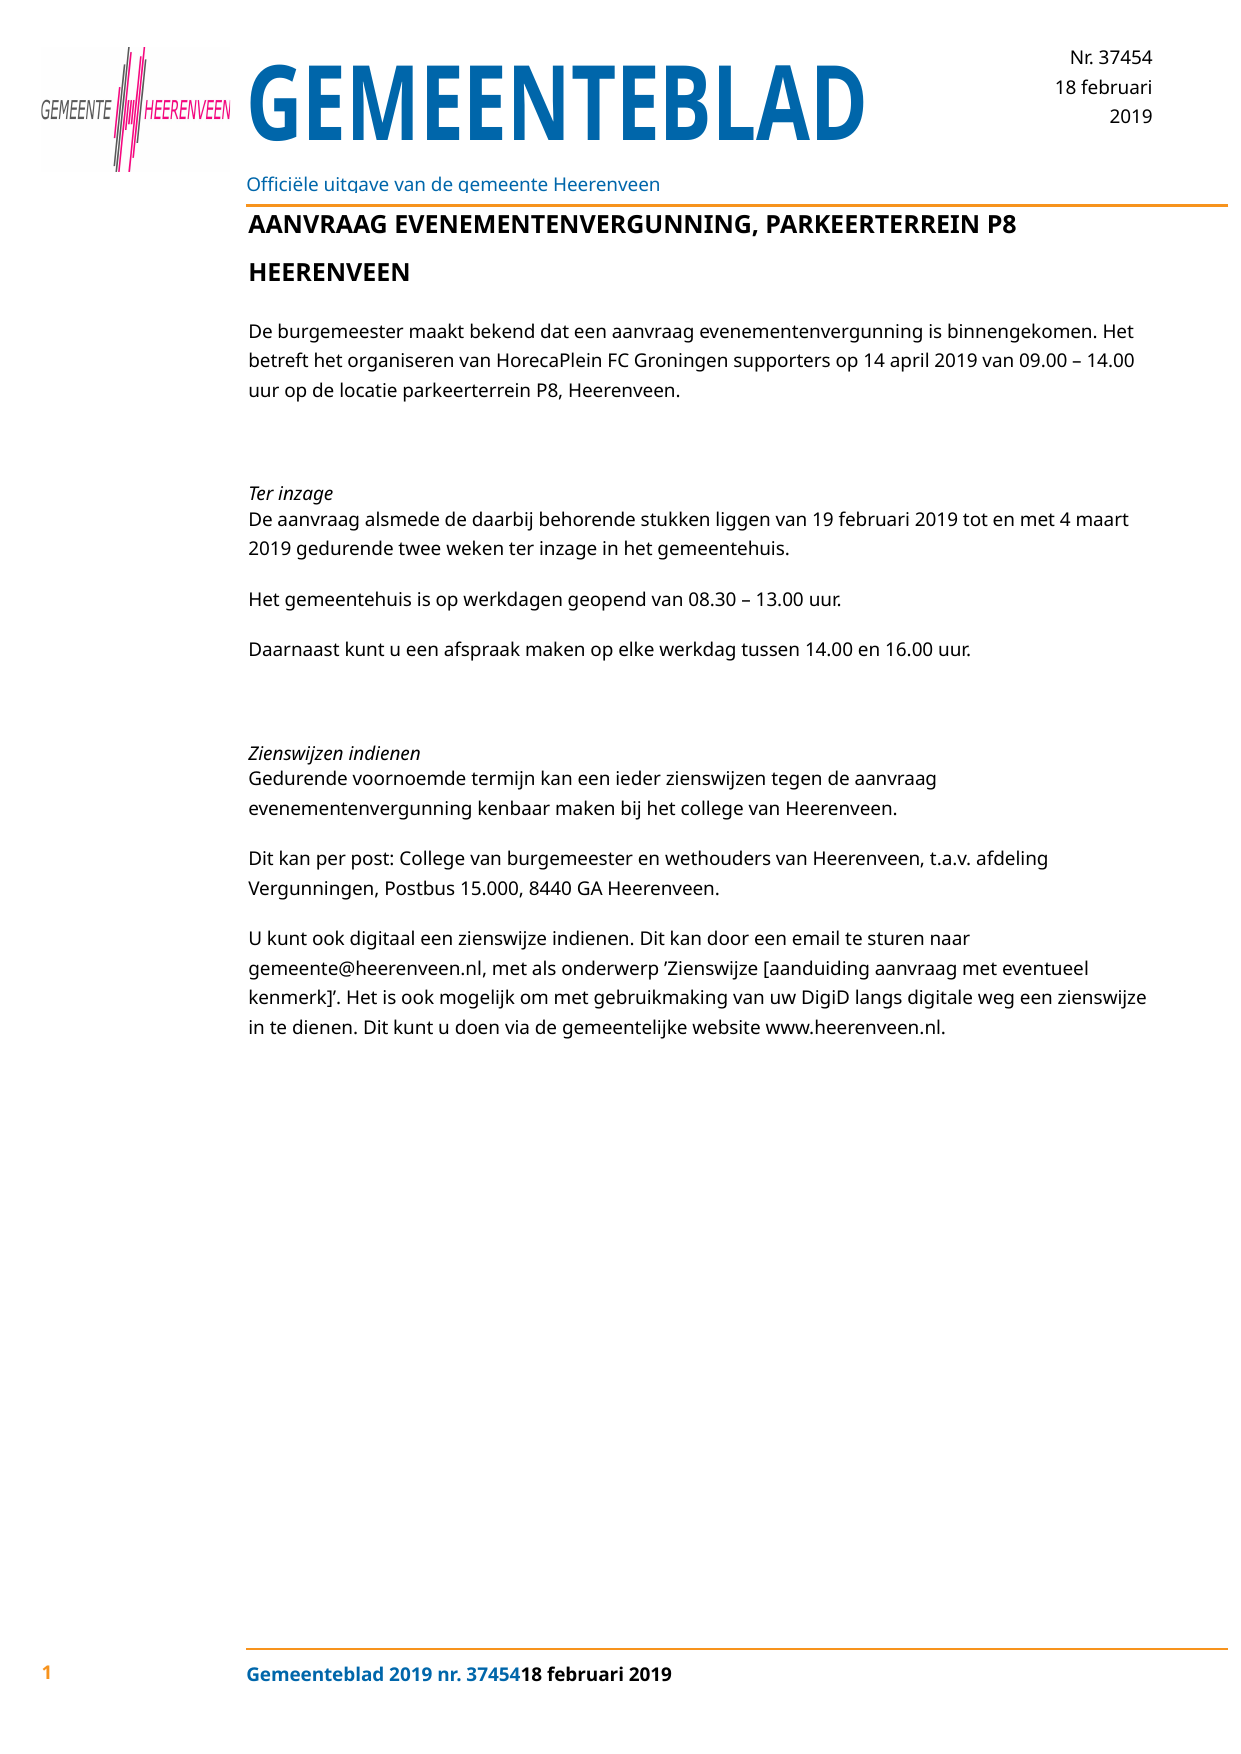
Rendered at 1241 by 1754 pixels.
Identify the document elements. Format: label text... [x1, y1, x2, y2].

text De burgemeester maakt bekend dat een aanvraag evenementenvergunning is binnengekomen. Het betreft het organiseren van HorecaPlein FC Groningen supporters op 14 april 2019 van 09.00 – 14.00 uur op de locatie parkeerterrein P8, Heerenveen. [248, 318, 1152, 403]
picture [41, 47, 231, 172]
text Daarnaast kunt u een afspraak maken op elke werkdag tussen 14.00 en 16.00 uur. [248, 636, 1152, 662]
text De aanvraag alsmede de daarbij behorende stukken liggen van 19 februari 2019 tot en met 4 maart 2019 gedurende twee weken ter inzage in het gemeentehuis. [248, 506, 1152, 561]
text Dit kan per post: College van burgemeester en wethouders van Heerenveen, t.a.v. afdeling Vergunningen, Postbus 15.000, 8440 GA Heerenveen. [248, 845, 1152, 901]
text AANVRAAG EVENEMENTENVERGUNNING, PARKEERTERREIN P8 HEERENVEEN [248, 207, 1152, 288]
text Zienswijzen indienen [248, 740, 1152, 765]
text U kunt ook digitaal een zienswijze indienen. Dit kan door een email te sturen naar gemeente@heerenveen.nl, met als onderwerp ’Zienswijze [aanduiding aanvraag met eventueel kenmerk]’. Het is ook mogelijk om met gebruikmaking van uw DigiD langs digitale weg een zienswijze in te dienen. Dit kunt u doen via de gemeentelijke website www.heerenveen.nl. [248, 925, 1152, 1040]
text Gedurende voornoemde termijn kan een ieder zienswijzen tegen de aanvraag evenementenvergunning kenbaar maken bij het college van Heerenveen. [248, 765, 1152, 821]
text Het gemeentehuis is op werkdagen geopend van 08.30 – 13.00 uur. [248, 586, 1152, 612]
text Ter inzage [248, 480, 1152, 506]
